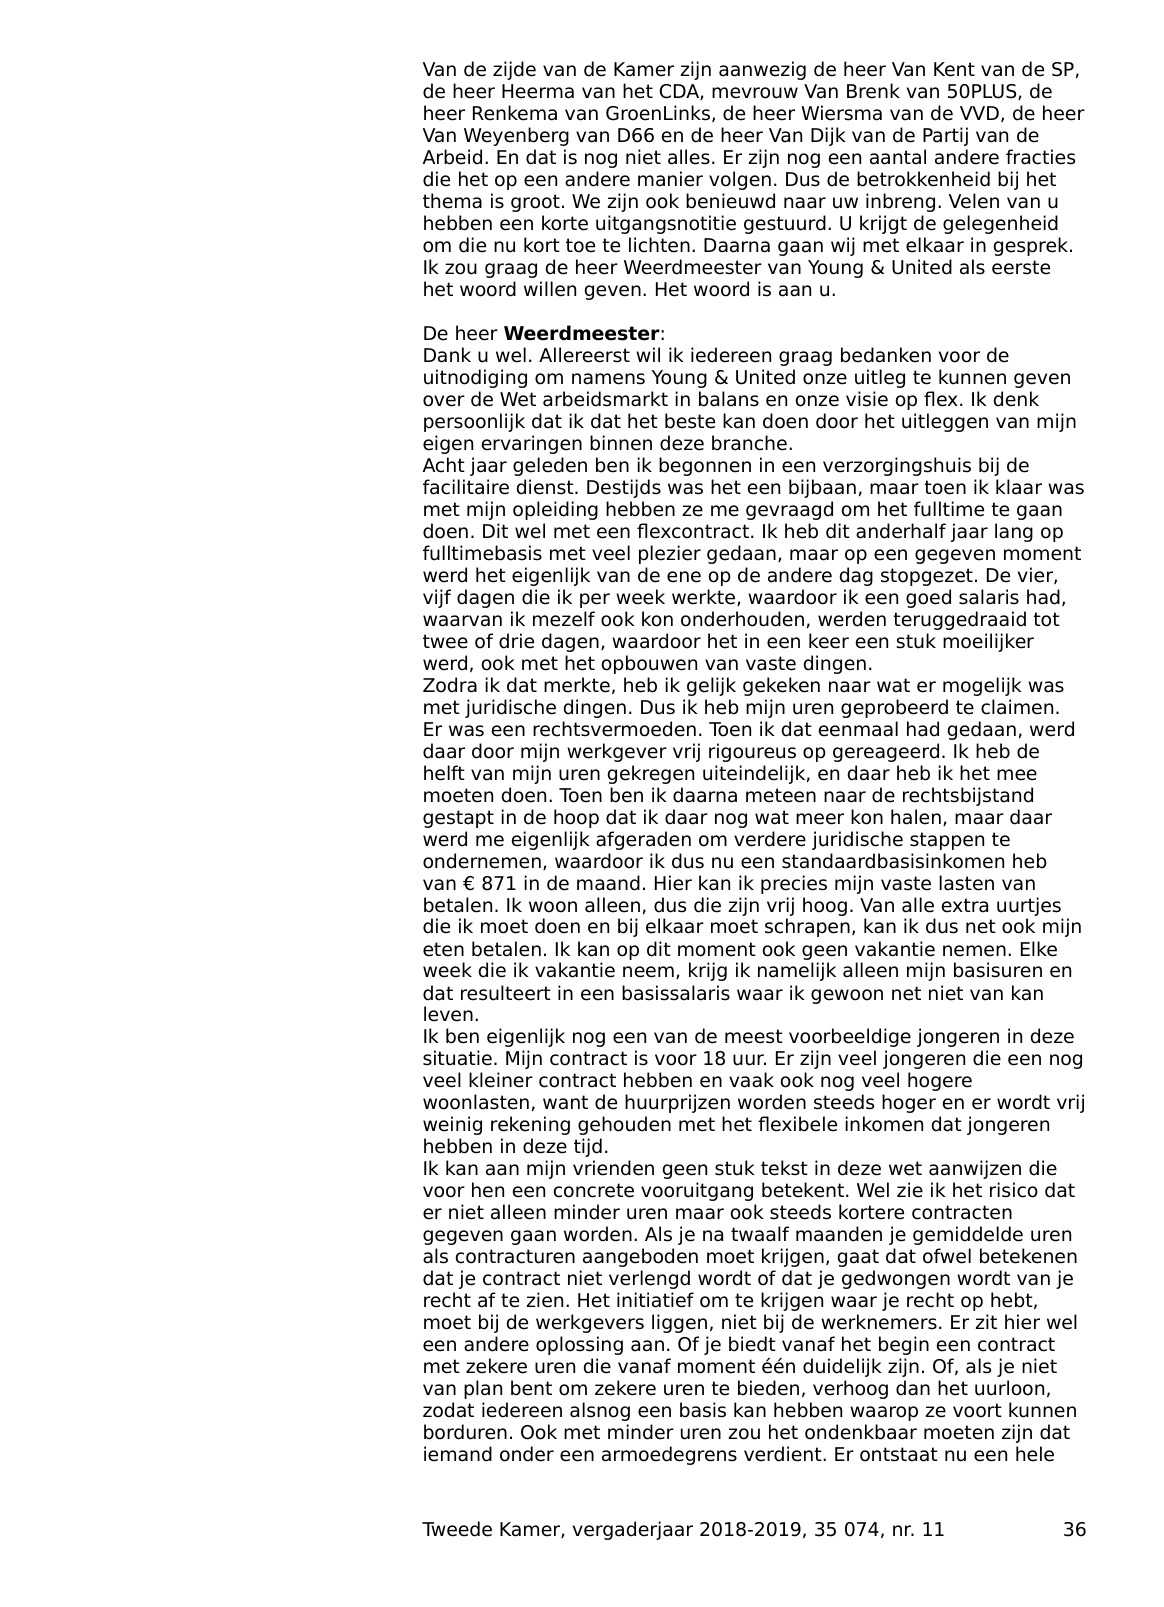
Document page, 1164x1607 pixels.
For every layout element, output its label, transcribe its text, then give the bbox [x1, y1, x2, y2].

text Ik ben eigenlijk nog een van de meest voorbeeldige jongeren in deze situatie. Mijn contract is voor 18 uur. Er zijn veel jongeren die een nog veel kleiner contract hebben en vaak ook nog veel hogere woonlasten, want de huurprijzen worden steeds hoger en er wordt vrij weinig rekening gehouden met het flexibele inkomen dat jongeren hebben in deze tijd. [422, 1026, 1087, 1158]
text Ik kan aan mijn vrienden geen stuk tekst in deze wet aanwijzen die voor hen een concrete vooruitgang betekent. Wel zie ik het risico dat er niet alleen minder uren maar ook steeds kortere contracten gegeven gaan worden. Als je na twaalf maanden je gemiddelde uren als contracturen aangeboden moet krijgen, gaat dat ofwel betekenen dat je contract niet verlengd wordt of dat je gedwongen wordt van je recht af te zien. Het initiatief om te krijgen waar je recht op hebt, moet bij de werkgevers liggen, niet bij de werknemers. Er zit hier wel een andere oplossing aan. Of je biedt vanaf het begin een contract met zekere uren die vanaf moment één duidelijk zijn. Of, als je niet van plan bent om zekere uren te bieden, verhoog dan het uurloon, zodat iedereen alsnog een basis kan hebben waarop ze voort kunnen borduren. Ook met minder uren zou het ondenkbaar moeten zijn dat iemand onder een armoedegrens verdient. Er ontstaat nu een hele [422, 1158, 1087, 1466]
text Acht jaar geleden ben ik begonnen in een verzorgingshuis bij de facilitaire dienst. Destijds was het een bijbaan, maar toen ik klaar was met mijn opleiding hebben ze me gevraagd om het fulltime te gaan doen. Dit wel met een flexcontract. Ik heb dit anderhalf jaar lang op fulltimebasis met veel plezier gedaan, maar op een gegeven moment werd het eigenlijk van de ene op de andere dag stopgezet. De vier, vijf dagen die ik per week werkte, waardoor ik een goed salaris had, waarvan ik mezelf ook kon onderhouden, werden teruggedraaid tot twee of drie dagen, waardoor het in een keer een stuk moeilijker werd, ook met het opbouwen van vaste dingen. [422, 455, 1087, 675]
text Dank u wel. Allereerst wil ik iedereen graag bedanken voor de uitnodiging om namens Young & United onze uitleg te kunnen geven over de Wet arbeidsmarkt in balans en onze visie op flex. Ik denk persoonlijk dat ik dat het beste kan doen door het uitleggen van mijn eigen ervaringen binnen deze branche. [422, 345, 1087, 455]
text Ik zou graag de heer Weerdmeester van Young & United als eerste het woord willen geven. Het woord is aan u. [422, 257, 1087, 301]
text De heer Weerdmeester: [422, 323, 1087, 345]
text Zodra ik dat merkte, heb ik gelijk gekeken naar wat er mogelijk was met juridische dingen. Dus ik heb mijn uren geprobeerd te claimen. Er was een rechtsvermoeden. Toen ik dat eenmaal had gedaan, werd daar door mijn werkgever vrij rigoureus op gereageerd. Ik heb de helft van mijn uren gekregen uiteindelijk, en daar heb ik het mee moeten doen. Toen ben ik daarna meteen naar de rechtsbijstand gestapt in de hoop dat ik daar nog wat meer kon halen, maar daar werd me eigenlijk afgeraden om verdere juridische stappen te ondernemen, waardoor ik dus nu een standaardbasisinkomen heb van € 871 in de maand. Hier kan ik precies mijn vaste lasten van betalen. Ik woon alleen, dus die zijn vrij hoog. Van alle extra uurtjes die ik moet doen en bij elkaar moet schrapen, kan ik dus net ook mijn eten betalen. Ik kan op dit moment ook geen vakantie nemen. Elke week die ik vakantie neem, krijg ik namelijk alleen mijn basisuren en dat resulteert in een basissalaris waar ik gewoon net niet van kan leven. [422, 675, 1087, 1026]
text Van de zijde van de Kamer zijn aanwezig de heer Van Kent van de SP, de heer Heerma van het CDA, mevrouw Van Brenk van 50PLUS, de heer Renkema van GroenLinks, de heer Wiersma van de VVD, de heer Van Weyenberg van D66 en de heer Van Dijk van de Partij van de Arbeid. En dat is nog niet alles. Er zijn nog een aantal andere fracties die het op een andere manier volgen. Dus de betrokkenheid bij het thema is groot. We zijn ook benieuwd naar uw inbreng. Velen van u hebben een korte uitgangsnotitie gestuurd. U krijgt de gelegenheid om die nu kort toe te lichten. Daarna gaan wij met elkaar in gesprek. [422, 59, 1087, 257]
